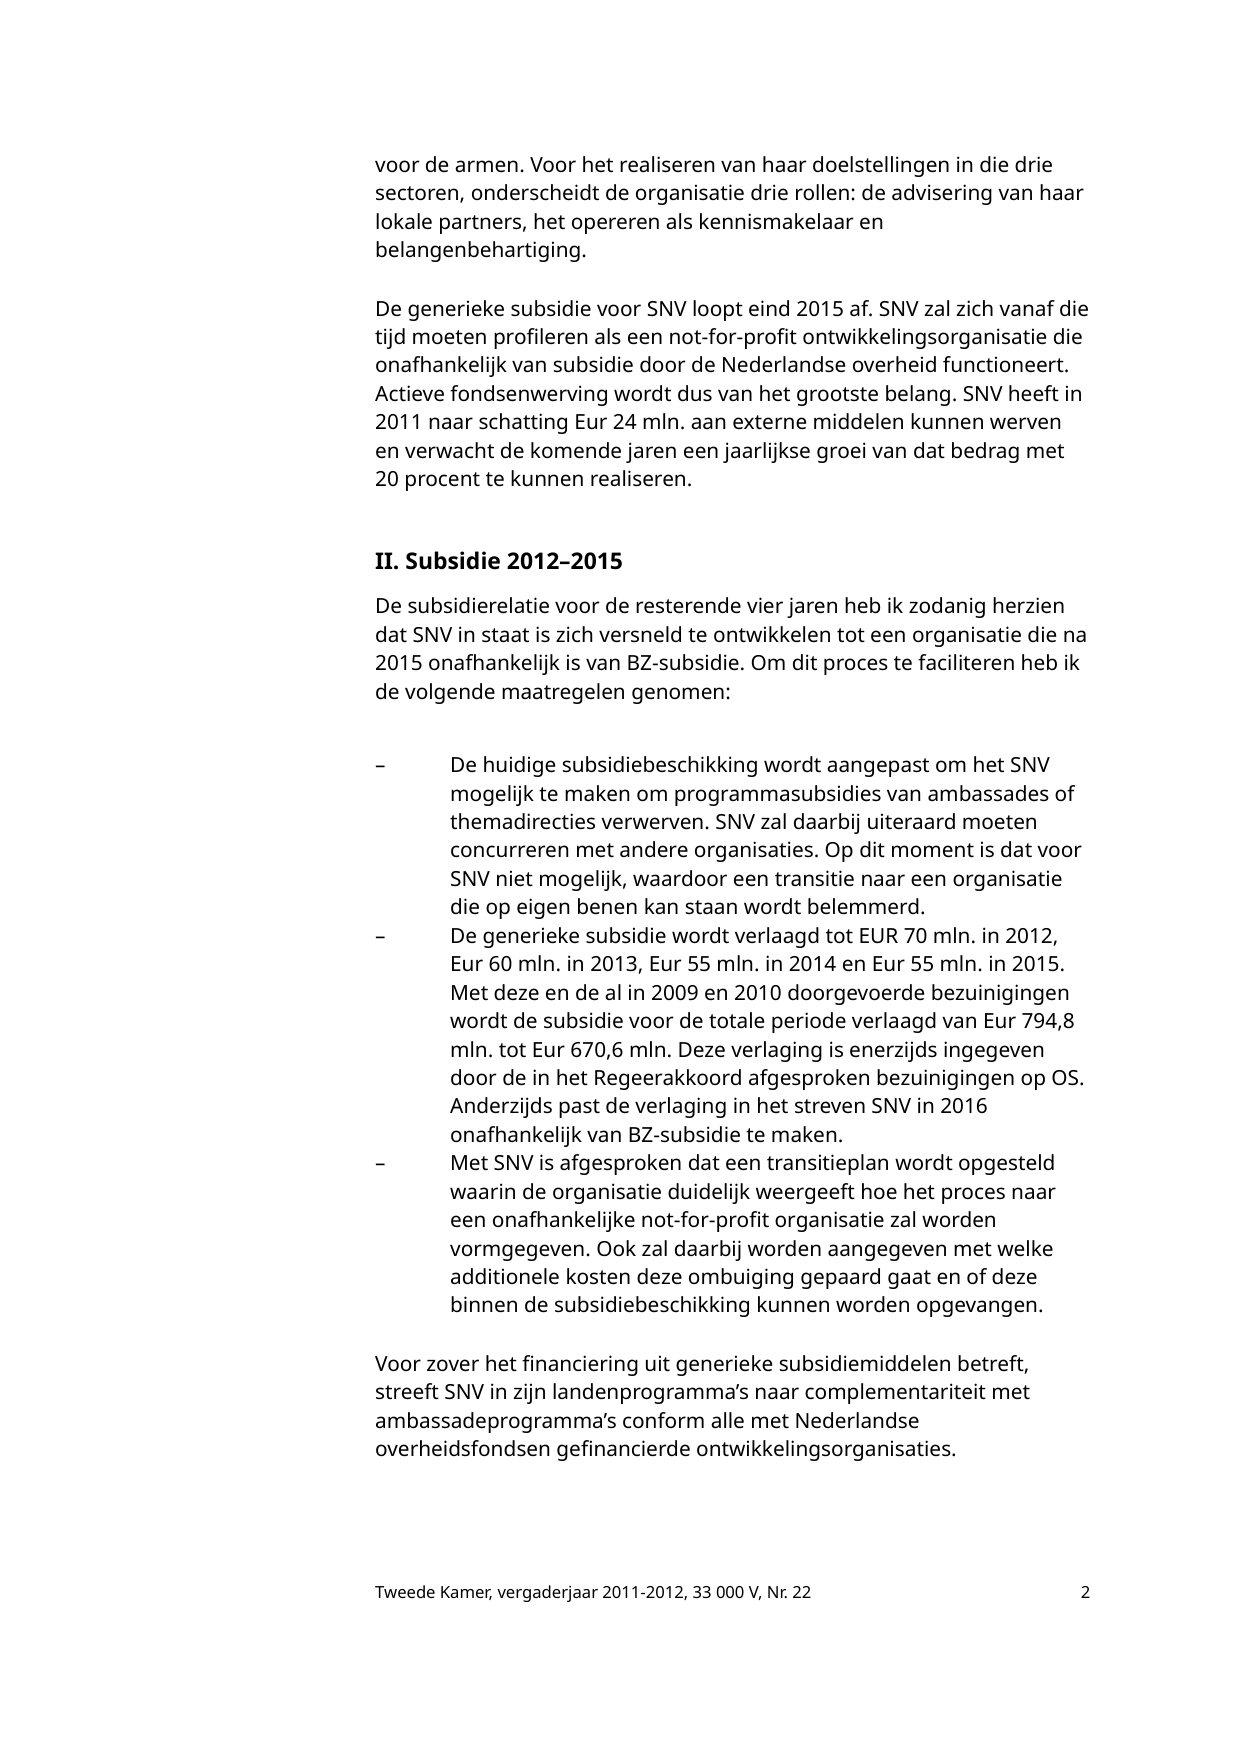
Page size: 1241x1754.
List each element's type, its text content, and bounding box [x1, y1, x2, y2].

text Voor zover het financiering uit generieke subsidiemiddelen betreft, streeft SNV in zijn landenprogramma’s naar complementariteit met ambassadeprogramma’s conform alle met Nederlandse overheidsfondsen gefinancierde ontwikkelingsorganisaties. [375, 1349, 1090, 1463]
list De huidige subsidiebeschikking wordt aangepast om het SNV mogelijk te maken om programmasubsidies van ambassades of themadirecties verwerven. SNV zal daarbij uiteraard moeten concurreren met andere organisaties. Op dit moment is dat voor SNV niet mogelijk, waardoor een transitie naar een organisatie die op eigen benen kan staan wordt belemmerd. [375, 750, 1090, 921]
text voor de armen. Voor het realiseren van haar doelstellingen in die drie sectoren, onderscheidt de organisatie drie rollen: de advisering van haar lokale partners, het opereren als kennismakelaar en belangenbehartiging. [375, 150, 1090, 264]
list De generieke subsidie wordt verlaagd tot EUR 70 mln. in 2012, Eur 60 mln. in 2013, Eur 55 mln. in 2014 en Eur 55 mln. in 2015. Met deze en de al in 2009 en 2010 doorgevoerde bezuinigingen wordt de subsidie voor de totale periode verlaagd van Eur 794,8 mln. tot Eur 670,6 mln. Deze verlaging is enerzijds ingegeven door de in het Regeerakkoord afgesproken bezuinigingen op OS. Anderzijds past de verlaging in het streven SNV in 2016 onafhankelijk van BZ-subsidie te maken. [375, 921, 1090, 1148]
list Met SNV is afgesproken dat een transitieplan wordt opgesteld waarin de organisatie duidelijk weergeeft hoe het proces naar een onafhankelijke not-for-profit organisatie zal worden vormgegeven. Ook zal daarbij worden aangegeven met welke additionele kosten deze ombuiging gepaard gaat en of deze binnen de subsidiebeschikking kunnen worden opgevangen. [375, 1148, 1090, 1319]
text De generieke subsidie voor SNV loopt eind 2015 af. SNV zal zich vanaf die tijd moeten profileren als een not-for-profit ontwikkelingsorganisatie die onafhankelijk van subsidie door de Nederlandse overheid functioneert. Actieve fondsenwerving wordt dus van het grootste belang. SNV heeft in 2011 naar schatting Eur 24 mln. aan externe middelen kunnen werven en verwacht de komende jaren een jaarlijkse groei van dat bedrag met 20 procent te kunnen realiseren. [375, 294, 1090, 493]
subtitle II. Subsidie 2012–2015 [375, 545, 1090, 577]
text De subsidierelatie voor de resterende vier jaren heb ik zodanig herzien dat SNV in staat is zich versneld te ontwikkelen tot een organisatie die na 2015 onafhankelijk is van BZ-subsidie. Om dit proces te faciliteren heb ik de volgende maatregelen genomen: [375, 592, 1090, 705]
